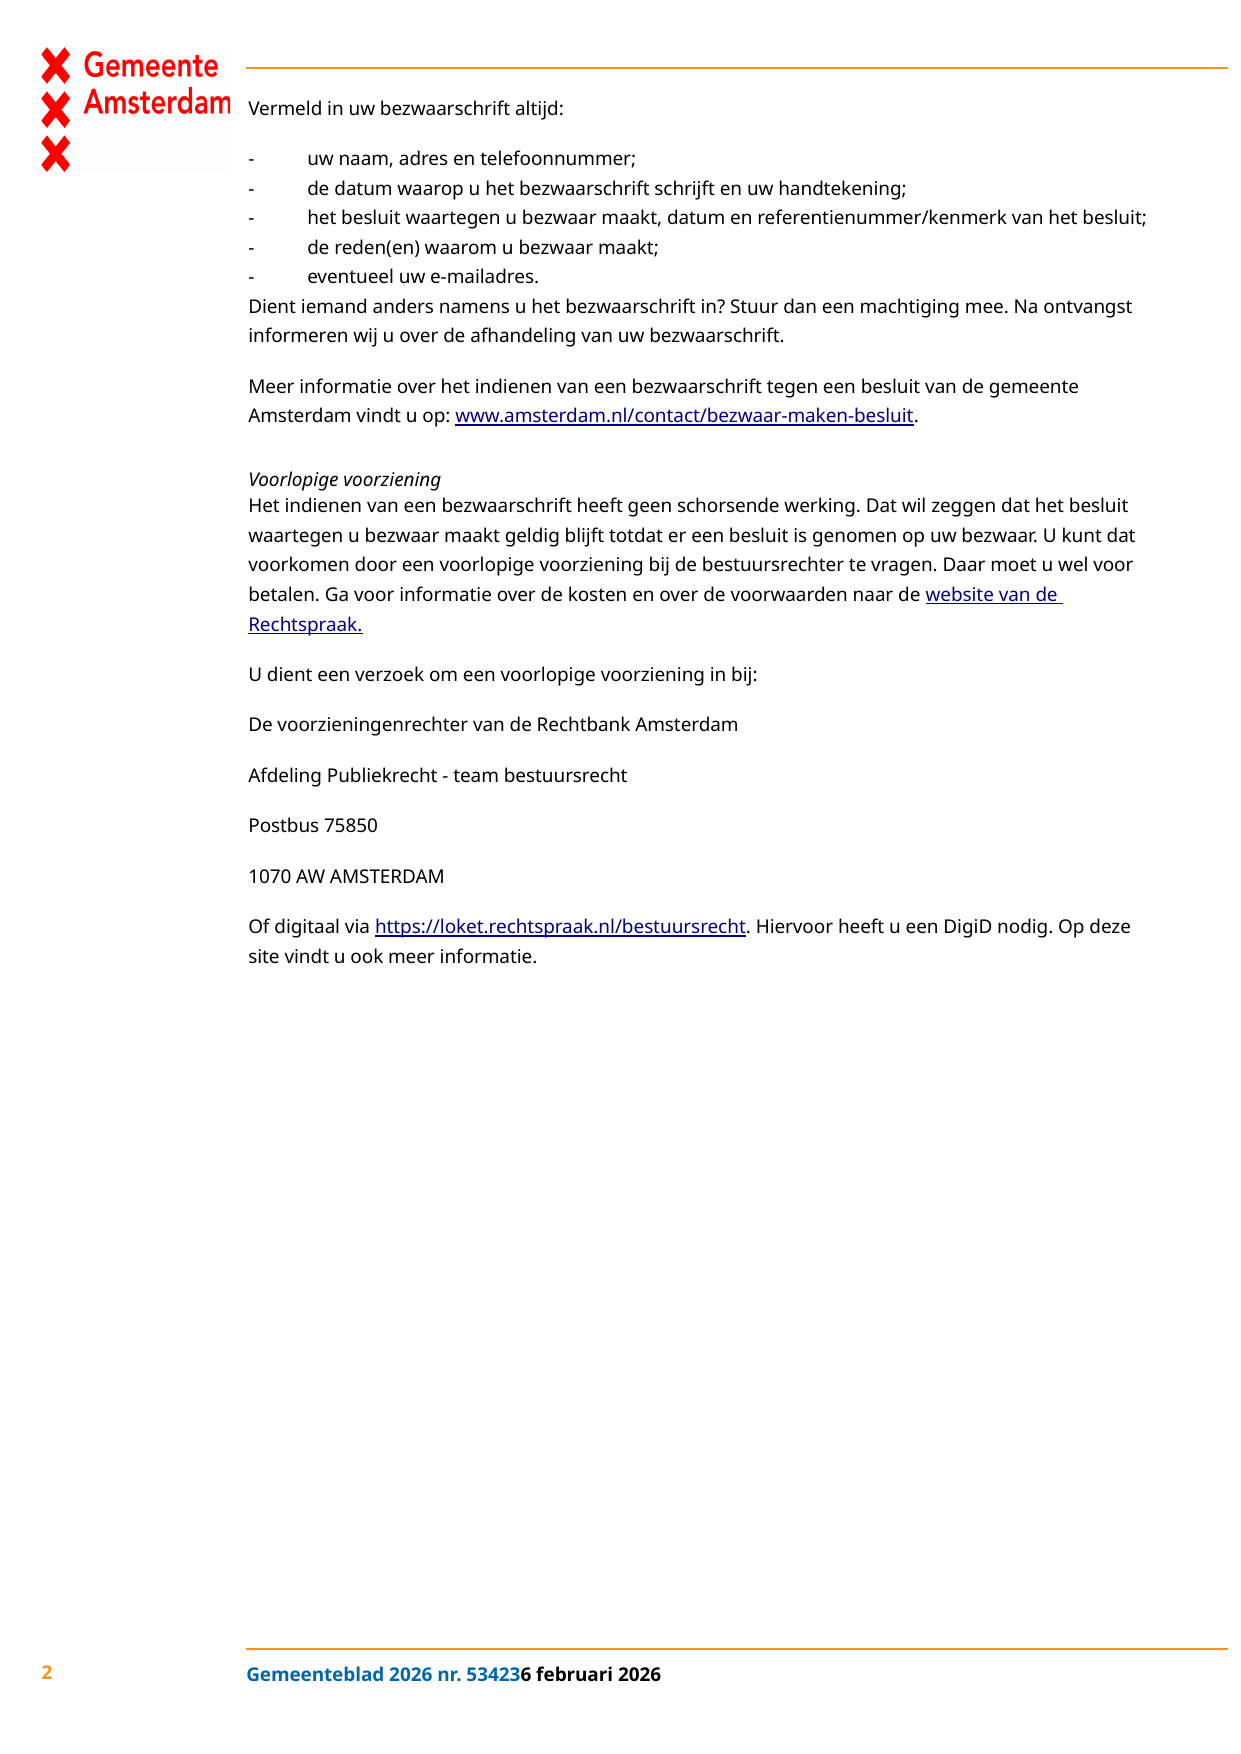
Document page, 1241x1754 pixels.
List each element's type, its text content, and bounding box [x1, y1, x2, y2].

text Postbus 75850 [248, 812, 1152, 838]
picture [41, 47, 231, 172]
text U dient een verzoek om een voorlopige voorziening in bij: [248, 661, 1152, 687]
text Afdeling Publiekrecht - team bestuursrecht [248, 762, 1152, 788]
text Voorlopige voorziening [248, 467, 1152, 492]
list de datum waarop u het bezwaarschrift schrijft en uw handtekening; [248, 175, 1152, 201]
list de reden(en) waarom u bezwaar maakt; [248, 234, 1152, 260]
text Of digitaal via https://loket.rechtspraak.nl/bestuursrecht. Hiervoor heeft u een DigiD nodig. Op deze site vindt u ook meer informatie. [248, 913, 1152, 968]
text Meer informatie over het indienen van een bezwaarschrift tegen een besluit van de gemeente Amsterdam vindt u op: www.amsterdam.nl/contact/bezwaar-maken-besluit. [248, 373, 1152, 428]
list eventueel uw e-mailadres. [248, 263, 1152, 289]
list het besluit waartegen u bezwaar maakt, datum en referentienummer/kenmerk van het besluit; [248, 204, 1152, 230]
text Dient iemand anders namens u het bezwaarschrift in? Stuur dan een machtiging mee. Na ontvangst informeren wij u over de afhandeling van uw bezwaarschrift. [248, 293, 1152, 348]
list uw naam, adres en telefoonnummer; [248, 145, 1152, 171]
text Het indienen van een bezwaarschrift heeft geen schorsende werking. Dat wil zeggen dat het besluit waartegen u bezwaar maakt geldig blijft totdat er een besluit is genomen op uw bezwaar. U kunt dat voorkomen door een voorlopige voorziening bij de bestuursrechter te vragen. Daar moet u wel voor betalen. Ga voor informatie over de kosten en over de voorwaarden naar de website van de Rechtspraak. [248, 492, 1152, 636]
text Vermeld in uw bezwaarschrift altijd: [248, 95, 1152, 121]
text De voorzieningenrechter van de Rechtbank Amsterdam [248, 712, 1152, 737]
text 1070 AW AMSTERDAM [248, 863, 1152, 888]
